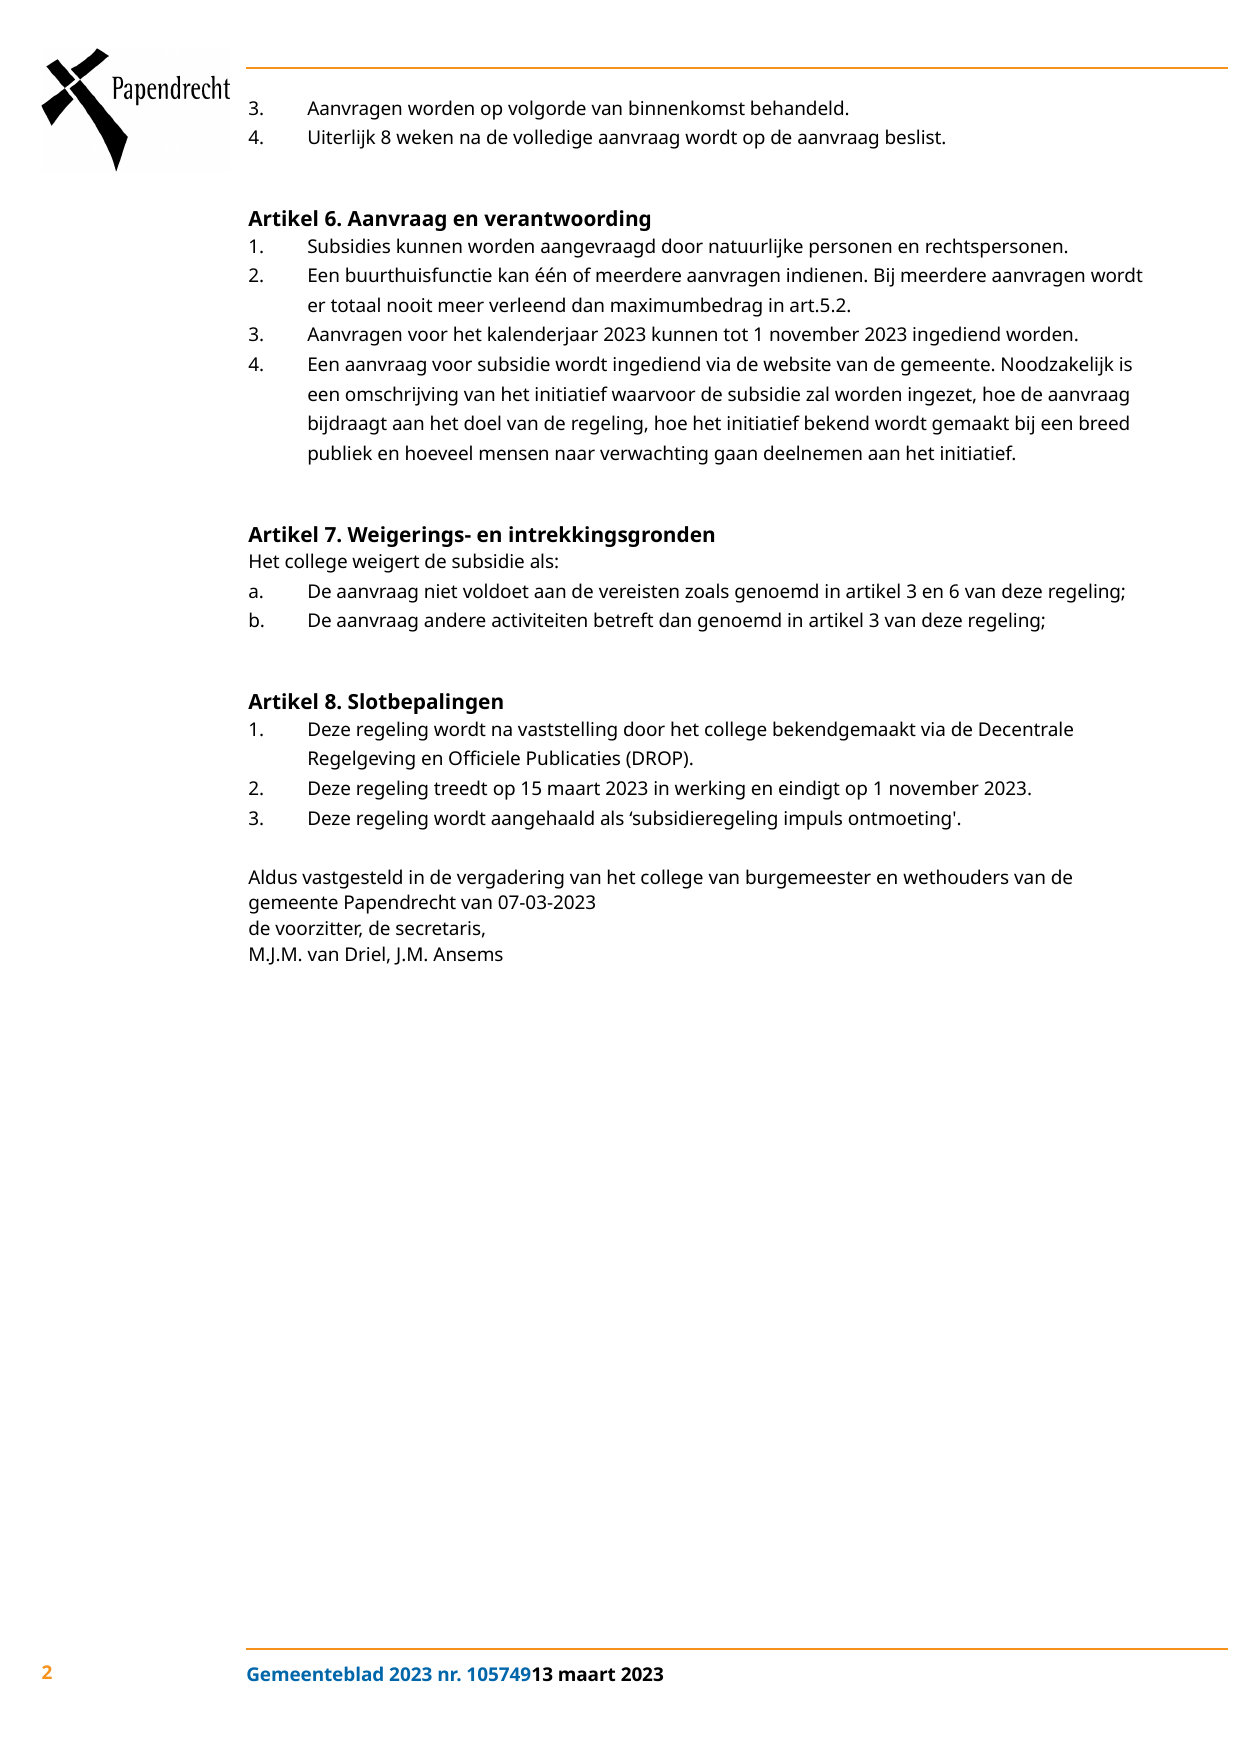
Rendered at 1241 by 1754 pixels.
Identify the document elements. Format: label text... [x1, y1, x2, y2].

list Een aanvraag voor subsidie wordt ingediend via de website van de gemeente. Noodzakelijk is een omschrijving van het initiatief waarvoor de subsidie zal worden ingezet, hoe de aanvraag bijdraagt aan het doel van de regeling, hoe het initiatief bekend wordt gemaakt bij een breed publiek en hoeveel mensen naar verwachting gaan deelnemen aan het initiatief. [248, 351, 1152, 466]
list Aanvragen worden op volgorde van binnenkomst behandeld. [248, 95, 1152, 121]
text de voorzitter, de secretaris, [248, 915, 1152, 941]
text Artikel 6. Aanvraag en verantwoording [248, 204, 1152, 233]
list Subsidies kunnen worden aangevraagd door natuurlijke personen en rechtspersonen. [248, 233, 1152, 258]
text Het college weigert de subsidie als: [248, 548, 1152, 574]
text Artikel 7. Weigerings- en intrekkingsgronden [248, 520, 1152, 548]
list Aanvragen voor het kalenderjaar 2023 kunnen tot 1 november 2023 ingediend worden. [248, 322, 1152, 347]
picture [41, 47, 231, 172]
list De aanvraag niet voldoet aan de vereisten zoals genoemd in artikel 3 en 6 van deze regeling; [248, 578, 1152, 604]
text M.J.M. van Driel, J.M. Ansems [248, 941, 1152, 967]
list De aanvraag andere activiteiten betreft dan genoemd in artikel 3 van deze regeling; [248, 607, 1152, 633]
list Een buurthuisfunctie kan één of meerdere aanvragen indienen. Bij meerdere aanvragen wordt er totaal nooit meer verleend dan maximumbedrag in art.5.2. [248, 262, 1152, 318]
text Artikel 8. Slotbepalingen [248, 687, 1152, 716]
list Deze regeling wordt na vaststelling door het college bekendgemaakt via de Decentrale Regelgeving en Officiele Publicaties (DROP). [248, 716, 1152, 771]
text Aldus vastgesteld in de vergadering van het college van burgemeester en wethouders van de gemeente Papendrecht van 07-03-2023 [248, 864, 1152, 915]
list Deze regeling treedt op 15 maart 2023 in werking en eindigt op 1 november 2023. [248, 775, 1152, 801]
list Uiterlijk 8 weken na de volledige aanvraag wordt op de aanvraag beslist. [248, 124, 1152, 150]
list Deze regeling wordt aangehaald als ‘subsidieregeling impuls ontmoeting'. [248, 805, 1152, 830]
